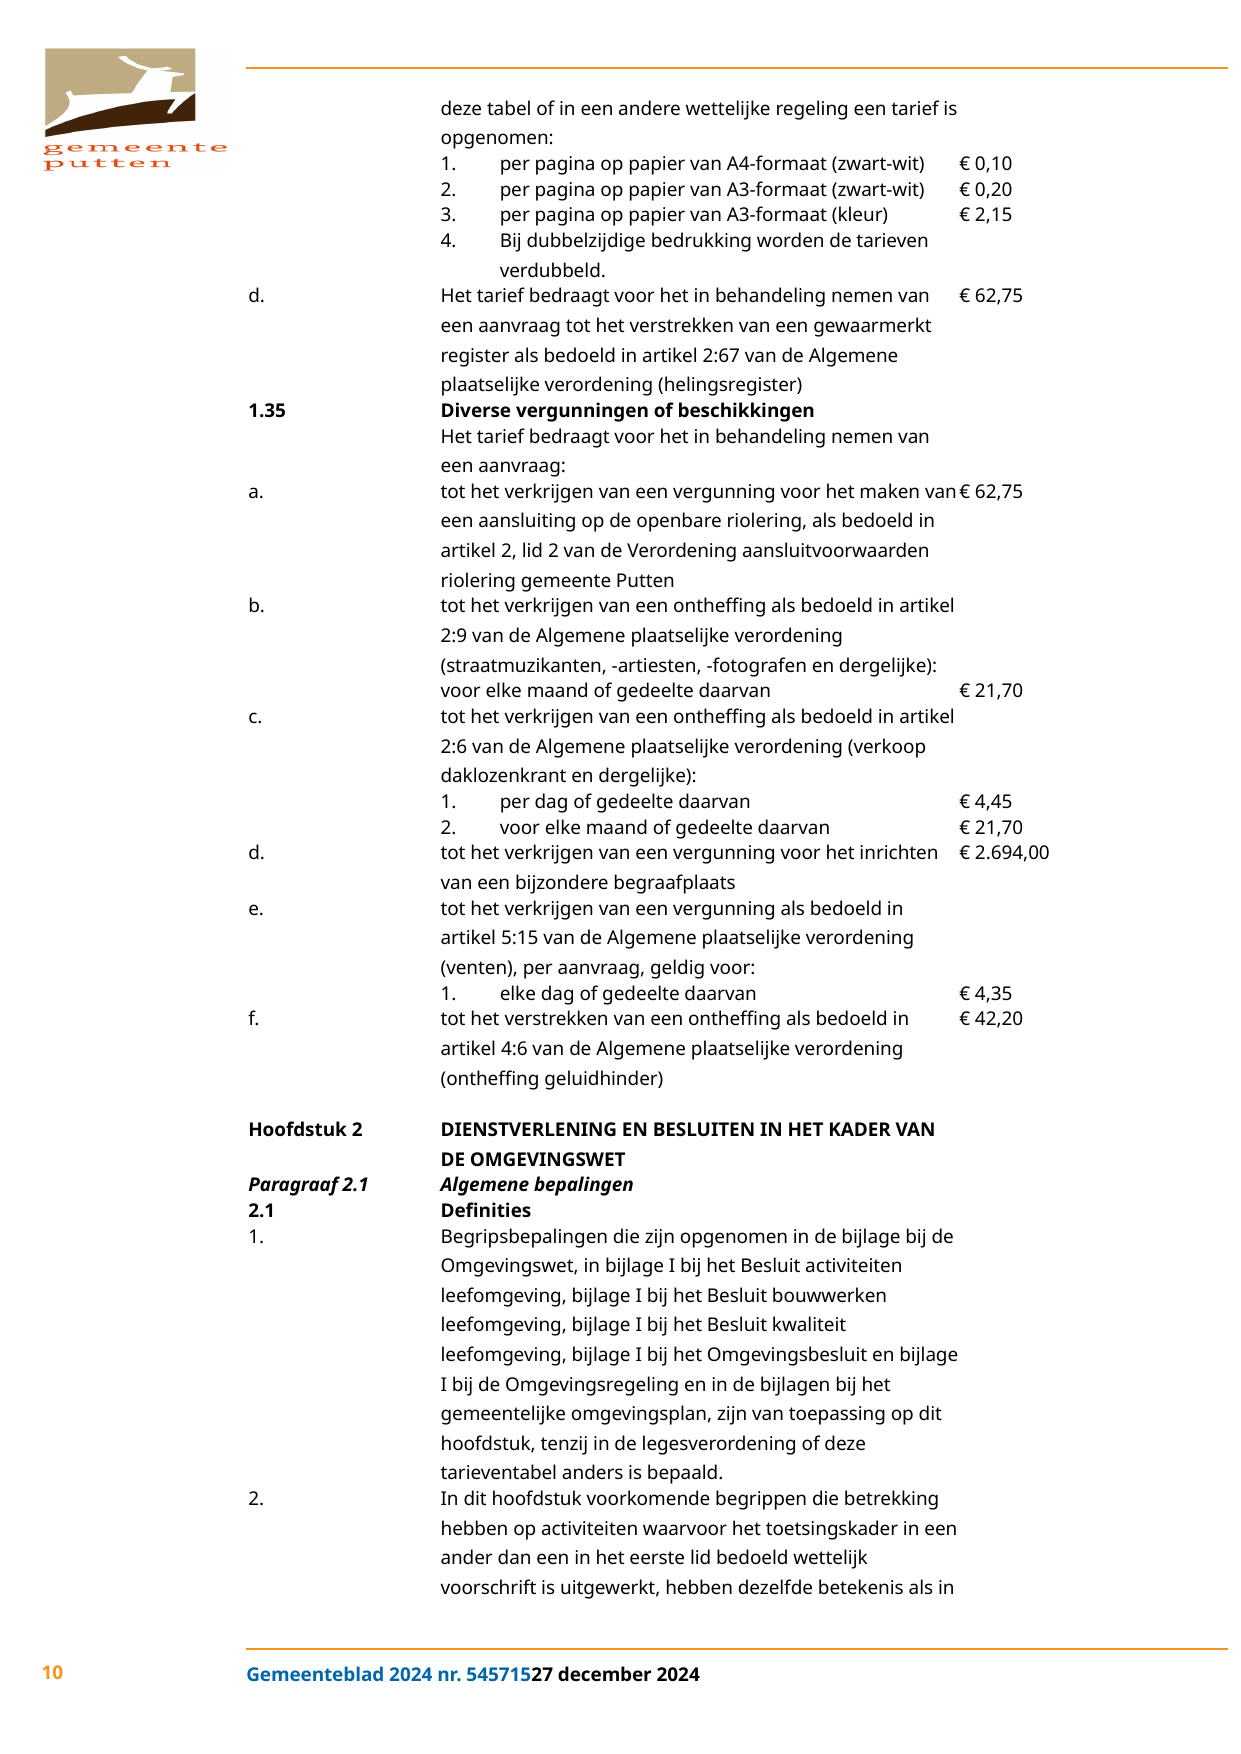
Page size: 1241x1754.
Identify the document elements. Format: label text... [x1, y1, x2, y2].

table_cell [248, 176, 440, 202]
table_cell [248, 95, 440, 150]
table_cell In dit hoofdstuk voorkomende begrippen die betrekking hebben op activiteiten waarvoor het toetsingskader in een ander dan een in het eerste lid bedoeld wettelijk voorschrift is uitgewerkt, hebben dezelfde betekenis als in [440, 1485, 959, 1600]
table_cell tot het verkrijgen van een vergunning voor het maken van een aansluiting op de openbare riolering, als bedoeld in artikel 2, lid 2 van de Verordening aansluitvoorwaarden riolering gemeente Putten [440, 478, 959, 593]
table_cell [959, 397, 1152, 423]
table_cell voor elke maand of gedeelte daarvan [440, 814, 959, 839]
table_cell [440, 1090, 959, 1116]
table_cell 2. [248, 1485, 440, 1600]
table_cell € 0,10 [959, 150, 1152, 176]
table_cell [959, 1090, 1152, 1116]
table_cell Definities [440, 1197, 959, 1223]
table_cell [959, 1485, 1152, 1600]
table_cell [248, 788, 440, 814]
table_cell DIENSTVERLENING EN BESLUITEN IN HET KADER VAN DE OMGEVINGSWET [440, 1116, 959, 1171]
table_cell Diverse vergunningen of beschikkingen [440, 397, 959, 423]
table_cell voor elke maand of gedeelte daarvan [440, 678, 959, 703]
table_cell [959, 703, 1152, 788]
table_cell € 62,75 [959, 283, 1152, 397]
table_cell Het tarief bedraagt voor het in behandeling nemen van een aanvraag: [440, 423, 959, 478]
table_cell per pagina op papier van A3-formaat (kleur) [440, 202, 959, 227]
table_cell Het tarief bedraagt voor het in behandeling nemen van een aanvraag tot het verstrekken van een gewaarmerkt register als bedoeld in artikel 2:67 van de Algemene plaatselijke verordening (helingsregister) [440, 283, 959, 397]
table_cell tot het verkrijgen van een ontheffing als bedoeld in artikel 2:9 van de Algemene plaatselijke verordening (straatmuzikanten, -artiesten, -fotografen en dergelijke): [440, 593, 959, 677]
table_cell tot het verkrijgen van een vergunning als bedoeld in artikel 5:15 van de Algemene plaatselijke verordening (venten), per aanvraag, geldig voor: [440, 895, 959, 980]
table_cell elke dag of gedeelte daarvan [440, 980, 959, 1006]
table_cell € 21,70 [959, 678, 1152, 703]
table_cell [248, 1090, 440, 1116]
table_cell per pagina op papier van A3-formaat (zwart-wit) [440, 176, 959, 202]
table_cell tot het verstrekken van een ontheffing als bedoeld in artikel 4:6 van de Algemene plaatselijke verordening (ontheffing geluidhinder) [440, 1006, 959, 1090]
table_cell b. [248, 593, 440, 677]
table_cell per pagina op papier van A4-formaat (zwart-wit) [440, 150, 959, 176]
table_cell [959, 895, 1152, 980]
table_cell [959, 1223, 1152, 1485]
table_cell Bij dubbelzijdige bedrukking worden de tarieven verdubbeld. [440, 227, 959, 283]
table_cell € 4,35 [959, 980, 1152, 1006]
table_cell e. [248, 895, 440, 980]
table_cell € 2,15 [959, 202, 1152, 227]
table_cell Begripsbepalingen die zijn opgenomen in de bijlage bij de Omgevingswet, in bijlage I bij het Besluit activiteiten leefomgeving, bijlage I bij het Besluit bouwwerken leefomgeving, bijlage I bij het Besluit kwaliteit leefomgeving, bijlage I bij het Omgevingsbesluit en bijlage I bij de Omgevingsregeling en in de bijlagen bij het gemeentelijke omgevingsplan, zijn van toepassing op dit hoofdstuk, tenzij in de legesverordening of deze tarieventabel anders is bepaald. [440, 1223, 959, 1485]
table_cell [248, 227, 440, 283]
table_cell Hoofdstuk 2 [248, 1116, 440, 1171]
table_cell [248, 678, 440, 703]
table_cell a. [248, 478, 440, 593]
table_cell f. [248, 1006, 440, 1090]
table_cell [248, 980, 440, 1006]
table_cell d. [248, 840, 440, 895]
table_cell [248, 202, 440, 227]
table_cell € 42,20 [959, 1006, 1152, 1090]
table_cell [248, 150, 440, 176]
table_cell c. [248, 703, 440, 788]
table_cell [248, 423, 440, 478]
table_cell 2.1 [248, 1197, 440, 1223]
table_cell € 62,75 [959, 478, 1152, 593]
table_cell [959, 423, 1152, 478]
table_cell Paragraaf 2.1 [248, 1171, 440, 1197]
table_cell [248, 814, 440, 839]
table_cell € 0,20 [959, 176, 1152, 202]
picture [41, 47, 231, 172]
table_cell € 21,70 [959, 814, 1152, 839]
table_cell deze tabel of in een andere wettelijke regeling een tarief is opgenomen: [440, 95, 959, 150]
table_cell d. [248, 283, 440, 397]
table_cell tot het verkrijgen van een vergunning voor het inrichten van een bijzondere begraafplaats [440, 840, 959, 895]
table_cell per dag of gedeelte daarvan [440, 788, 959, 814]
table_cell Algemene bepalingen [440, 1171, 959, 1197]
table_cell [959, 1116, 1152, 1171]
table_cell [959, 95, 1152, 150]
table_cell 1.35 [248, 397, 440, 423]
table_cell [959, 1197, 1152, 1223]
table_cell [959, 1171, 1152, 1197]
table_cell 1. [248, 1223, 440, 1485]
table_cell € 4,45 [959, 788, 1152, 814]
table_cell € 2.694,00 [959, 840, 1152, 895]
table_cell tot het verkrijgen van een ontheffing als bedoeld in artikel 2:6 van de Algemene plaatselijke verordening (verkoop daklozenkrant en dergelijke): [440, 703, 959, 788]
table_cell [959, 593, 1152, 677]
table_cell [959, 227, 1152, 283]
